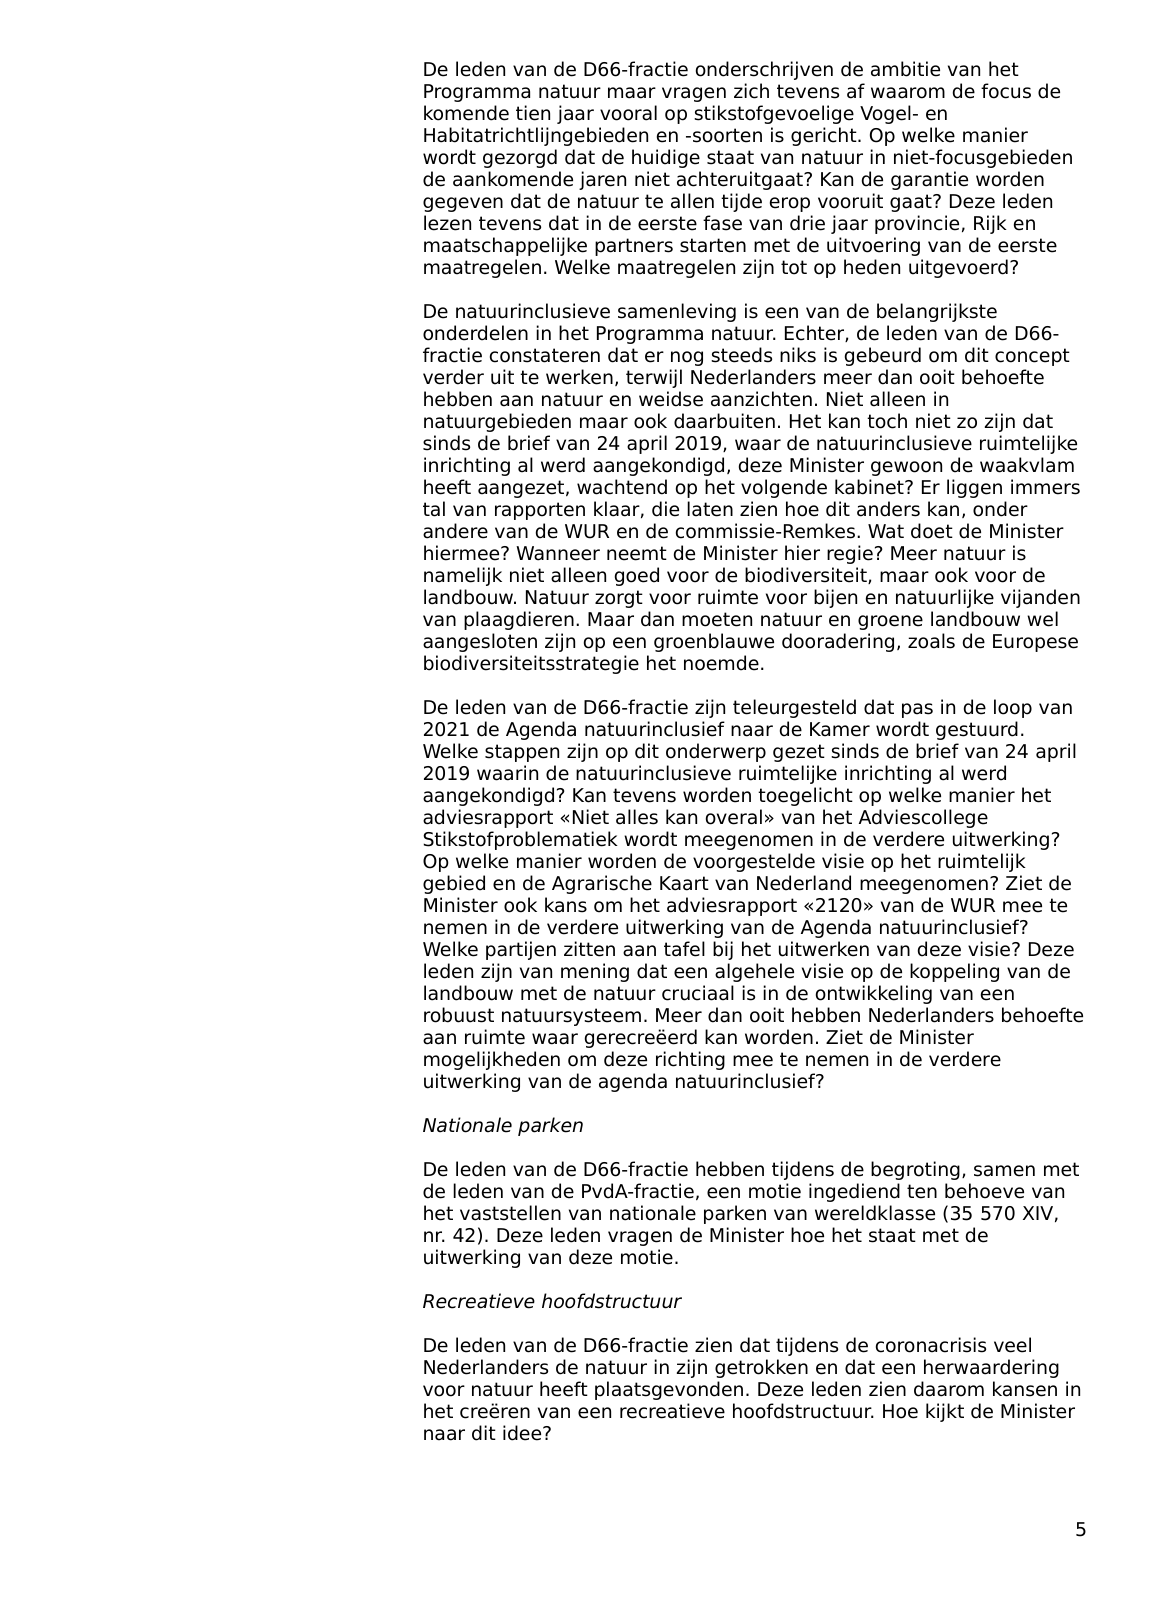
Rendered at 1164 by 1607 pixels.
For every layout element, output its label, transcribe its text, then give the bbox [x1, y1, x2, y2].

subtitle Nationale parken [422, 1115, 1087, 1137]
text De leden van de D66-fractie hebben tijdens de begroting, samen met de leden van de PvdA-fractie, een motie ingediend ten behoeve van het vaststellen van nationale parken van wereldklasse (35 570 XIV, nr. 42). Deze leden vragen de Minister hoe het staat met de uitwerking van deze motie. [422, 1159, 1087, 1269]
text De leden van de D66-fractie onderschrijven de ambitie van het Programma natuur maar vragen zich tevens af waarom de focus de komende tien jaar vooral op stikstofgevoelige Vogel- en Habitatrichtlijngebieden en -soorten is gericht. Op welke manier wordt gezorgd dat de huidige staat van natuur in niet-focusgebieden de aankomende jaren niet achteruitgaat? Kan de garantie worden gegeven dat de natuur te allen tijde erop vooruit gaat? Deze leden lezen tevens dat in de eerste fase van drie jaar provincie, Rijk en maatschappelijke partners starten met de uitvoering van de eerste maatregelen. Welke maatregelen zijn tot op heden uitgevoerd? [422, 59, 1087, 279]
text De leden van de D66-fractie zien dat tijdens de coronacrisis veel Nederlanders de natuur in zijn getrokken en dat een herwaardering voor natuur heeft plaatsgevonden. Deze leden zien daarom kansen in het creëren van een recreatieve hoofdstructuur. Hoe kijkt de Minister naar dit idee? [422, 1335, 1087, 1445]
text De leden van de D66-fractie zijn teleurgesteld dat pas in de loop van 2021 de Agenda natuurinclusief naar de Kamer wordt gestuurd. Welke stappen zijn op dit onderwerp gezet sinds de brief van 24 april 2019 waarin de natuurinclusieve ruimtelijke inrichting al werd aangekondigd? Kan tevens worden toegelicht op welke manier het adviesrapport «Niet alles kan overal» van het Adviescollege Stikstofproblematiek wordt meegenomen in de verdere uitwerking? Op welke manier worden de voorgestelde visie op het ruimtelijk gebied en de Agrarische Kaart van Nederland meegenomen? Ziet de Minister ook kans om het adviesrapport «2120» van de WUR mee te nemen in de verdere uitwerking van de Agenda natuurinclusief? Welke partijen zitten aan tafel bij het uitwerken van deze visie? Deze leden zijn van mening dat een algehele visie op de koppeling van de landbouw met de natuur cruciaal is in de ontwikkeling van een robuust natuursysteem. Meer dan ooit hebben Nederlanders behoefte aan ruimte waar gerecreëerd kan worden. Ziet de Minister mogelijkheden om deze richting mee te nemen in de verdere uitwerking van de agenda natuurinclusief? [422, 697, 1087, 1092]
text De natuurinclusieve samenleving is een van de belangrijkste onderdelen in het Programma natuur. Echter, de leden van de D66-fractie constateren dat er nog steeds niks is gebeurd om dit concept verder uit te werken, terwijl Nederlanders meer dan ooit behoefte hebben aan natuur en weidse aanzichten. Niet alleen in natuurgebieden maar ook daarbuiten. Het kan toch niet zo zijn dat sinds de brief van 24 april 2019, waar de natuurinclusieve ruimtelijke inrichting al werd aangekondigd, deze Minister gewoon de waakvlam heeft aangezet, wachtend op het volgende kabinet? Er liggen immers tal van rapporten klaar, die laten zien hoe dit anders kan, onder andere van de WUR en de commissie-Remkes. Wat doet de Minister hiermee? Wanneer neemt de Minister hier regie? Meer natuur is namelijk niet alleen goed voor de biodiversiteit, maar ook voor de landbouw. Natuur zorgt voor ruimte voor bijen en natuurlijke vijanden van plaagdieren. Maar dan moeten natuur en groene landbouw wel aangesloten zijn op een groenblauwe dooradering, zoals de Europese biodiversiteitsstrategie het noemde. [422, 301, 1087, 675]
subtitle Recreatieve hoofdstructuur [422, 1291, 1087, 1313]
